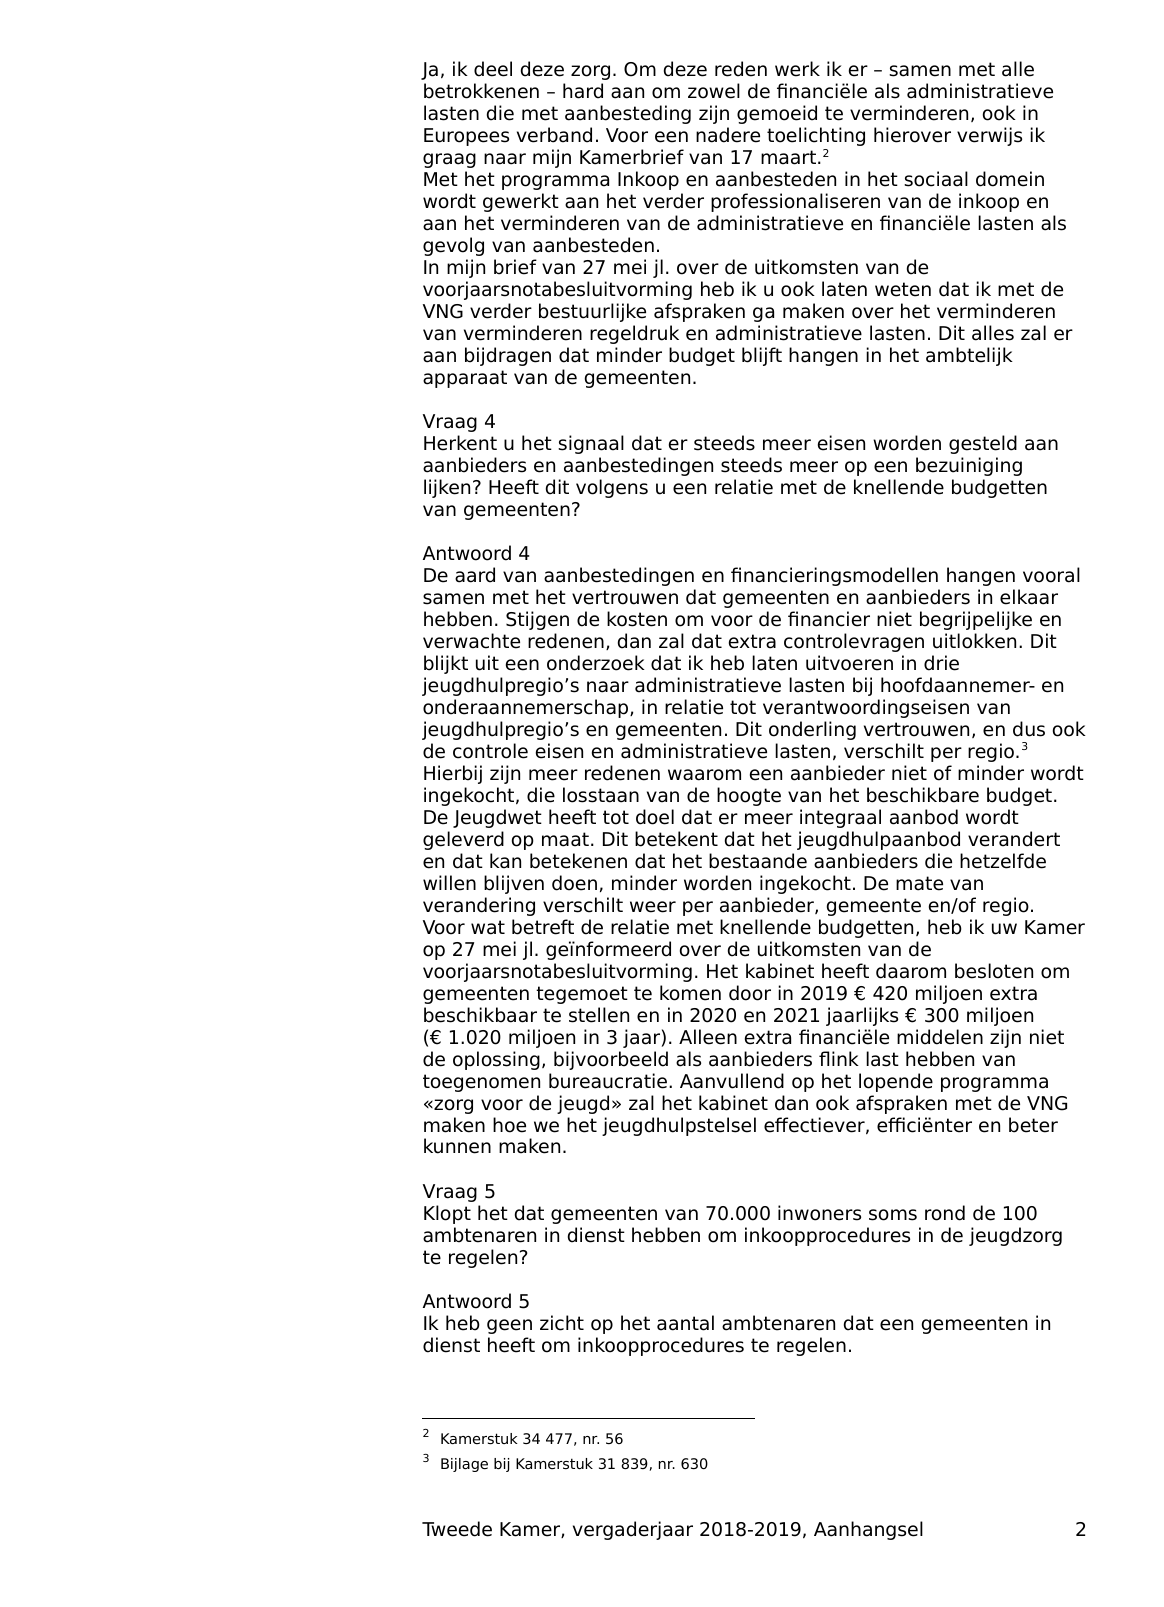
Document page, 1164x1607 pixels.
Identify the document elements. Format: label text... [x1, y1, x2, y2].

text Antwoord 4 [422, 543, 1087, 565]
text Voor wat betreft de relatie met knellende budgetten, heb ik uw Kamer op 27 mei jl. geïnformeerd over de uitkomsten van de voorjaarsnotabesluitvorming. Het kabinet heeft daarom besloten om gemeenten tegemoet te komen door in 2019 € 420 miljoen extra beschikbaar te stellen en in 2020 en 2021 jaarlijks € 300 miljoen (€ 1.020 miljoen in 3 jaar). Alleen extra financiële middelen zijn niet de oplossing, bijvoorbeeld als aanbieders flink last hebben van toegenomen bureaucratie. Aanvullend op het lopende programma «zorg voor de jeugd» zal het kabinet dan ook afspraken met de VNG maken hoe we het jeugdhulpstelsel effectiever, efficiënter en beter kunnen maken. [422, 917, 1087, 1158]
text Ja, ik deel deze zorg. Om deze reden werk ik er – samen met alle betrokkenen – hard aan om zowel de financiële als administratieve lasten die met aanbesteding zijn gemoeid te verminderen, ook in Europees verband. Voor een nadere toelichting hierover verwijs ik graag naar mijn Kamerbrief van 17 maart. [422, 59, 1087, 169]
text Hierbij zijn meer redenen waarom een aanbieder niet of minder wordt ingekocht, die losstaan van de hoogte van het beschikbare budget. De Jeugdwet heeft tot doel dat er meer integraal aanbod wordt geleverd op maat. Dit betekent dat het jeugdhulpaanbod verandert en dat kan betekenen dat het bestaande aanbieders die hetzelfde willen blijven doen, minder worden ingekocht. De mate van verandering verschilt weer per aanbieder, gemeente en/of regio. [422, 763, 1087, 917]
text Kamerstuk 34 477, nr. 56 [422, 1427, 1087, 1449]
text Vraag 5 [422, 1181, 1087, 1203]
text Klopt het dat gemeenten van 70.000 inwoners soms rond de 100 ambtenaren in dienst hebben om inkoopprocedures in de jeugdzorg te regelen? [422, 1203, 1087, 1268]
text Ik heb geen zicht op het aantal ambtenaren dat een gemeenten in dienst heeft om inkoopprocedures te regelen. [422, 1313, 1087, 1357]
text In mijn brief van 27 mei jl. over de uitkomsten van de voorjaarsnotabesluitvorming heb ik u ook laten weten dat ik met de VNG verder bestuurlijke afspraken ga maken over het verminderen van verminderen regeldruk en administratieve lasten. Dit alles zal er aan bijdragen dat minder budget blijft hangen in het ambtelijk apparaat van de gemeenten. [422, 257, 1087, 389]
text Met het programma Inkoop en aanbesteden in het sociaal domein wordt gewerkt aan het verder professionaliseren van de inkoop en aan het verminderen van de administratieve en financiële lasten als gevolg van aanbesteden. [422, 169, 1087, 257]
text Vraag 4 [422, 411, 1087, 433]
text Herkent u het signaal dat er steeds meer eisen worden gesteld aan aanbieders en aanbestedingen steeds meer op een bezuiniging lijken? Heeft dit volgens u een relatie met de knellende budgetten van gemeenten? [422, 433, 1087, 521]
text Bijlage bij Kamerstuk 31 839, nr. 630 [422, 1452, 1087, 1474]
text Antwoord 5 [422, 1291, 1087, 1313]
text De aard van aanbestedingen en financieringsmodellen hangen vooral samen met het vertrouwen dat gemeenten en aanbieders in elkaar hebben. Stijgen de kosten om voor de financier niet begrijpelijke en verwachte redenen, dan zal dat extra controlevragen uitlokken. Dit blijkt uit een onderzoek dat ik heb laten uitvoeren in drie jeugdhulpregio’s naar administratieve lasten bij hoofdaannemer- en onderaannemerschap, in relatie tot verantwoordingseisen van jeugdhulpregio’s en gemeenten. Dit onderling vertrouwen, en dus ook de controle eisen en administratieve lasten, verschilt per regio. [422, 565, 1087, 763]
